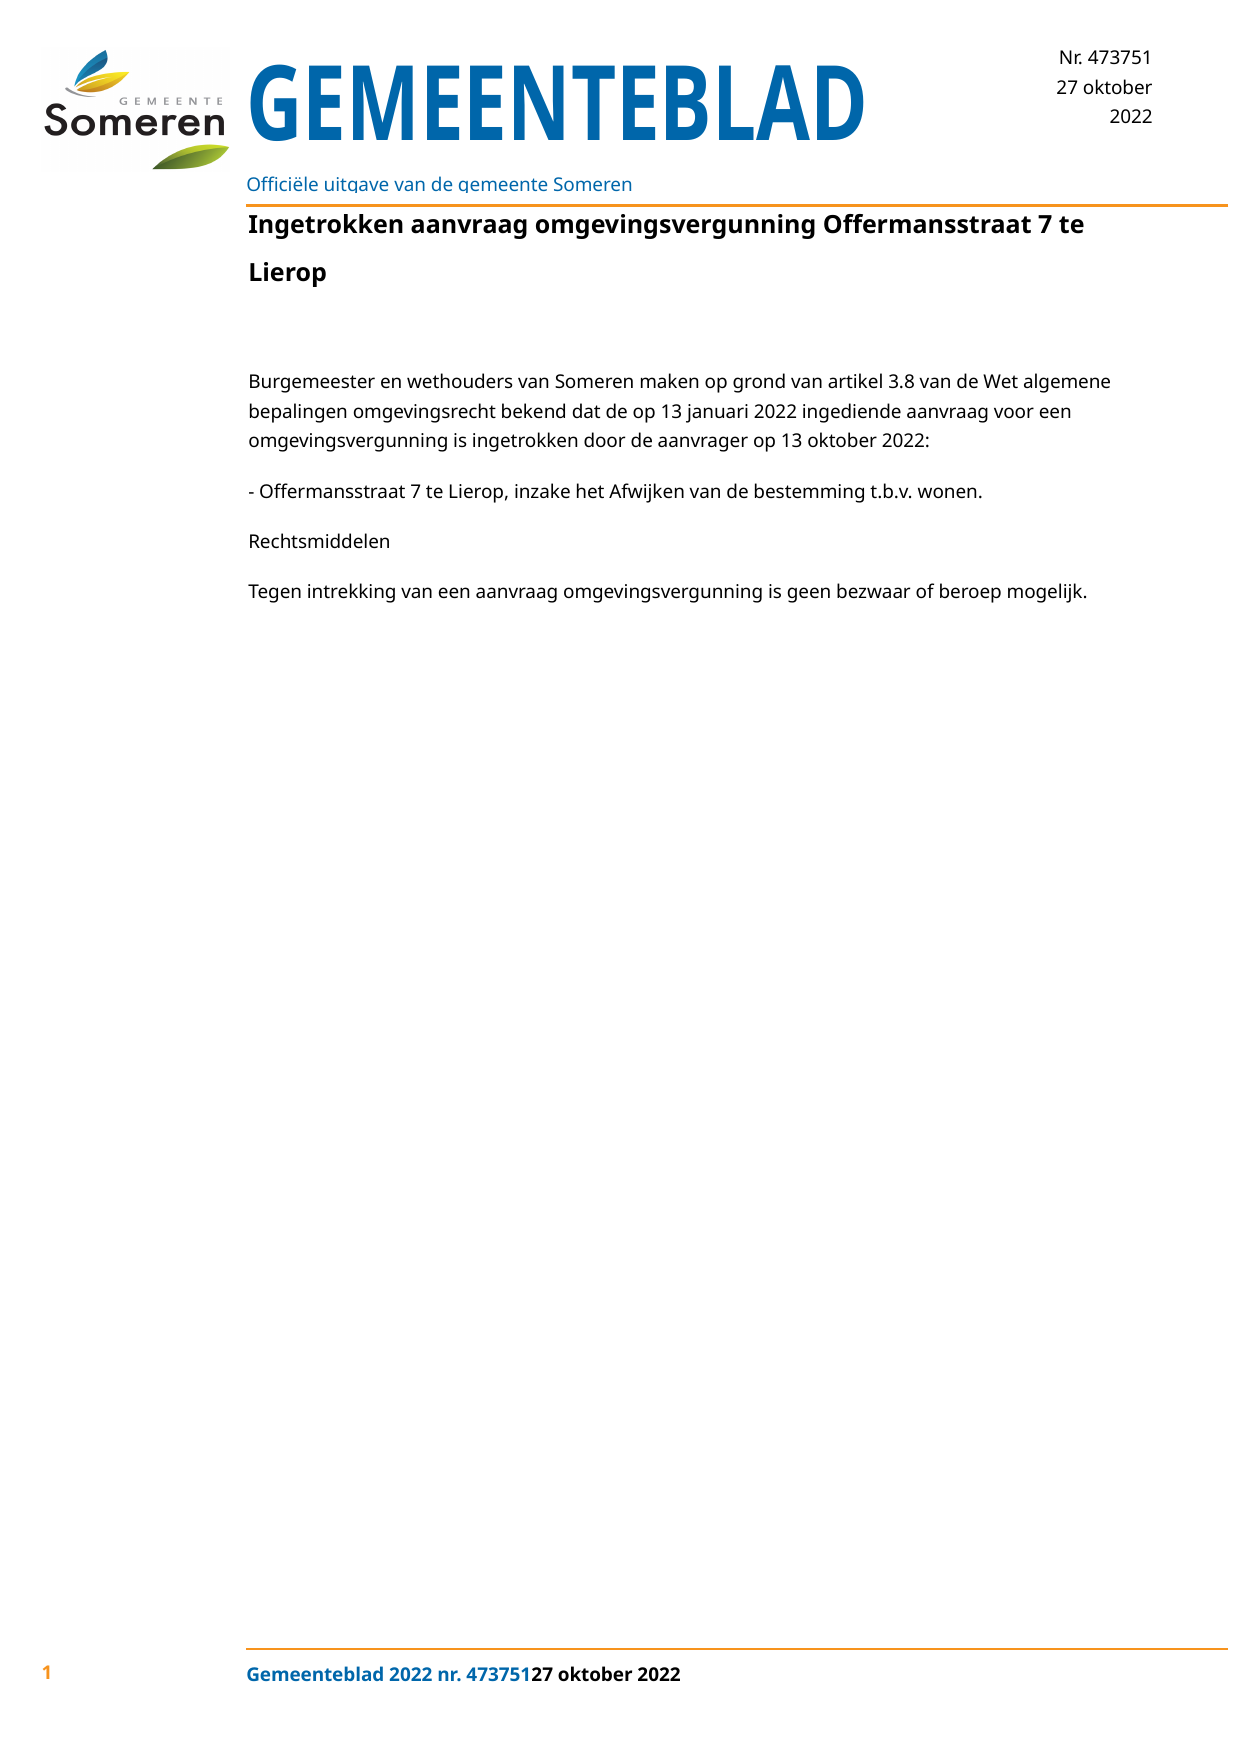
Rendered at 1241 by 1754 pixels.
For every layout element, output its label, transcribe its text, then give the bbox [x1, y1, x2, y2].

text Rechtsmiddelen [248, 528, 1152, 554]
text Tegen intrekking van een aanvraag omgevingsvergunning is geen bezwaar of beroep mogelijk. [248, 579, 1152, 604]
text Burgemeester en wethouders van Someren maken op grond van artikel 3.8 van de Wet algemene bepalingen omgevingsrecht bekend dat de op 13 januari 2022 ingediende aanvraag voor een omgevingsvergunning is ingetrokken door de aanvrager op 13 oktober 2022: [248, 368, 1152, 453]
text Ingetrokken aanvraag omgevingsvergunning Offermansstraat 7 te Lierop [248, 207, 1152, 288]
text - Offermansstraat 7 te Lierop, inzake het Afwijken van de bestemming t.b.v. wonen. [248, 478, 1152, 504]
picture [41, 47, 231, 172]
